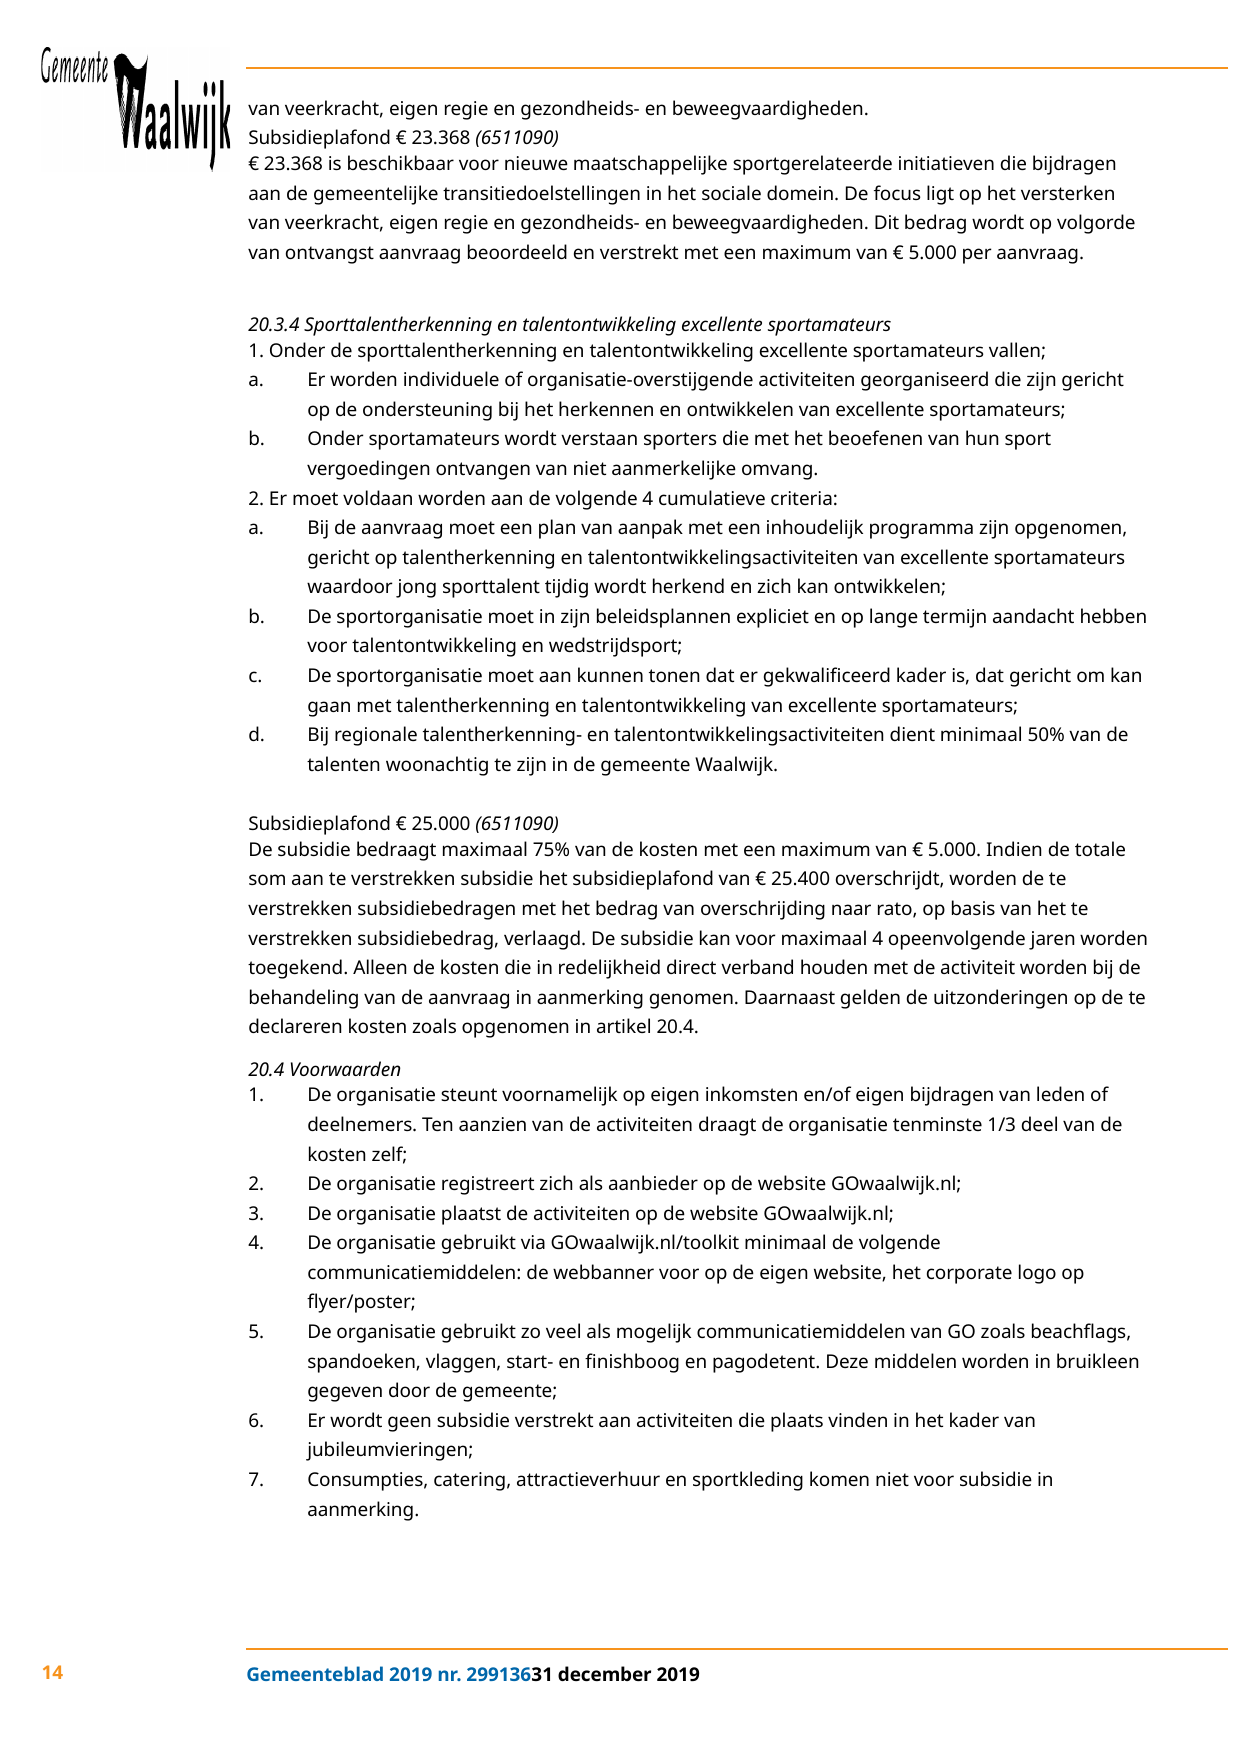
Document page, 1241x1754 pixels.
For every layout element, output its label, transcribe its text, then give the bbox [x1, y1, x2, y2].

text 2. Er moet voldaan worden aan de volgende 4 cumulatieve criteria: [248, 485, 1152, 510]
list De organisatie plaatst de activiteiten op de website GOwaalwijk.nl; [248, 1200, 1152, 1226]
list Bij regionale talentherkenning- en talentontwikkelingsactiviteiten dient minimaal 50% van de talenten woonachtig te zijn in de gemeente Waalwijk. [248, 721, 1152, 777]
text 20.3.4 Sporttalentherkenning en talentontwikkeling excellente sportamateurs [248, 311, 1152, 337]
text van veerkracht, eigen regie en gezondheids- en beweegvaardigheden. [248, 95, 1152, 121]
table_cell € 23.368 is beschikbaar voor nieuwe maatschappelijke sportgerelateerde initiatieven die bijdragen aan de gemeentelijke transitiedoelstellingen in het sociale domein. De focus ligt op het versterken van veerkracht, eigen regie en gezondheids- en beweegvaardigheden. Dit bedrag wordt op volgorde van ontvangst aanvraag beoordeeld en verstrekt met een maximum van € 5.000 per aanvraag. [248, 150, 1152, 294]
list Onder sportamateurs wordt verstaan sporters die met het beoefenen van hun sport vergoedingen ontvangen van niet aanmerkelijke omvang. [248, 426, 1152, 481]
list De organisatie steunt voornamelijk op eigen inkomsten en/of eigen bijdragen van leden of deelnemers. Ten aanzien van de activiteiten draagt de organisatie tenminste 1/3 deel van de kosten zelf; [248, 1082, 1152, 1167]
list De organisatie registreert zich als aanbieder op de website GOwaalwijk.nl; [248, 1170, 1152, 1196]
list Bij de aanvraag moet een plan van aanpak met een inhoudelijk programma zijn opgenomen, gericht op talentherkenning en talentontwikkelingsactiviteiten van excellente sportamateurs waardoor jong sporttalent tijdig wordt herkend en zich kan ontwikkelen; [248, 514, 1152, 599]
list Consumpties, catering, attractieverhuur en sportkleding komen niet voor subsidie in aanmerking. [248, 1466, 1152, 1522]
list De organisatie gebruikt via GOwaalwijk.nl/toolkit minimaal de volgende communicatiemiddelen: de webbanner voor op de eigen website, het corporate logo op flyer/poster; [248, 1229, 1152, 1314]
picture [41, 47, 231, 172]
table_header Subsidieplafond € 23.368 (6511090) [248, 125, 1152, 150]
text 1. Onder de sporttalentherkenning en talentontwikkeling excellente sportamateurs vallen; [248, 337, 1152, 362]
table_header Subsidieplafond € 25.000 (6511090) [248, 810, 1152, 836]
text 20.4 Voorwaarden [248, 1056, 1152, 1082]
list Er wordt geen subsidie verstrekt aan activiteiten die plaats vinden in het kader van jubileumvieringen; [248, 1407, 1152, 1462]
list De sportorganisatie moet in zijn beleidsplannen expliciet en op lange termijn aandacht hebben voor talentontwikkeling en wedstrijdsport; [248, 603, 1152, 658]
list De sportorganisatie moet aan kunnen tonen dat er gekwalificeerd kader is, dat gericht om kan gaan met talentherkenning en talentontwikkeling van excellente sportamateurs; [248, 662, 1152, 717]
list De organisatie gebruikt zo veel als mogelijk communicatiemiddelen van GO zoals beachflags, spandoeken, vlaggen, start- en finishboog en pagodetent. Deze middelen worden in bruikleen gegeven door de gemeente; [248, 1318, 1152, 1403]
list Er worden individuele of organisatie-overstijgende activiteiten georganiseerd die zijn gericht op de ondersteuning bij het herkennen en ontwikkelen van excellente sportamateurs; [248, 366, 1152, 422]
table_cell De subsidie bedraagt maximaal 75% van de kosten met een maximum van € 5.000. Indien de totale som aan te verstrekken subsidie het subsidieplafond van € 25.400 overschrijdt, worden de te verstrekken subsidiebedragen met het bedrag van overschrijding naar rato, op basis van het te verstrekken subsidiebedrag, verlaagd. De subsidie kan voor maximaal 4 opeenvolgende jaren worden toegekend. Alleen de kosten die in redelijkheid direct verband houden met de activiteit worden bij de behandeling van de aanvraag in aanmerking genomen. Daarnaast gelden de uitzonderingen op de te declareren kosten zoals opgenomen in artikel 20.4. [248, 836, 1152, 1039]
